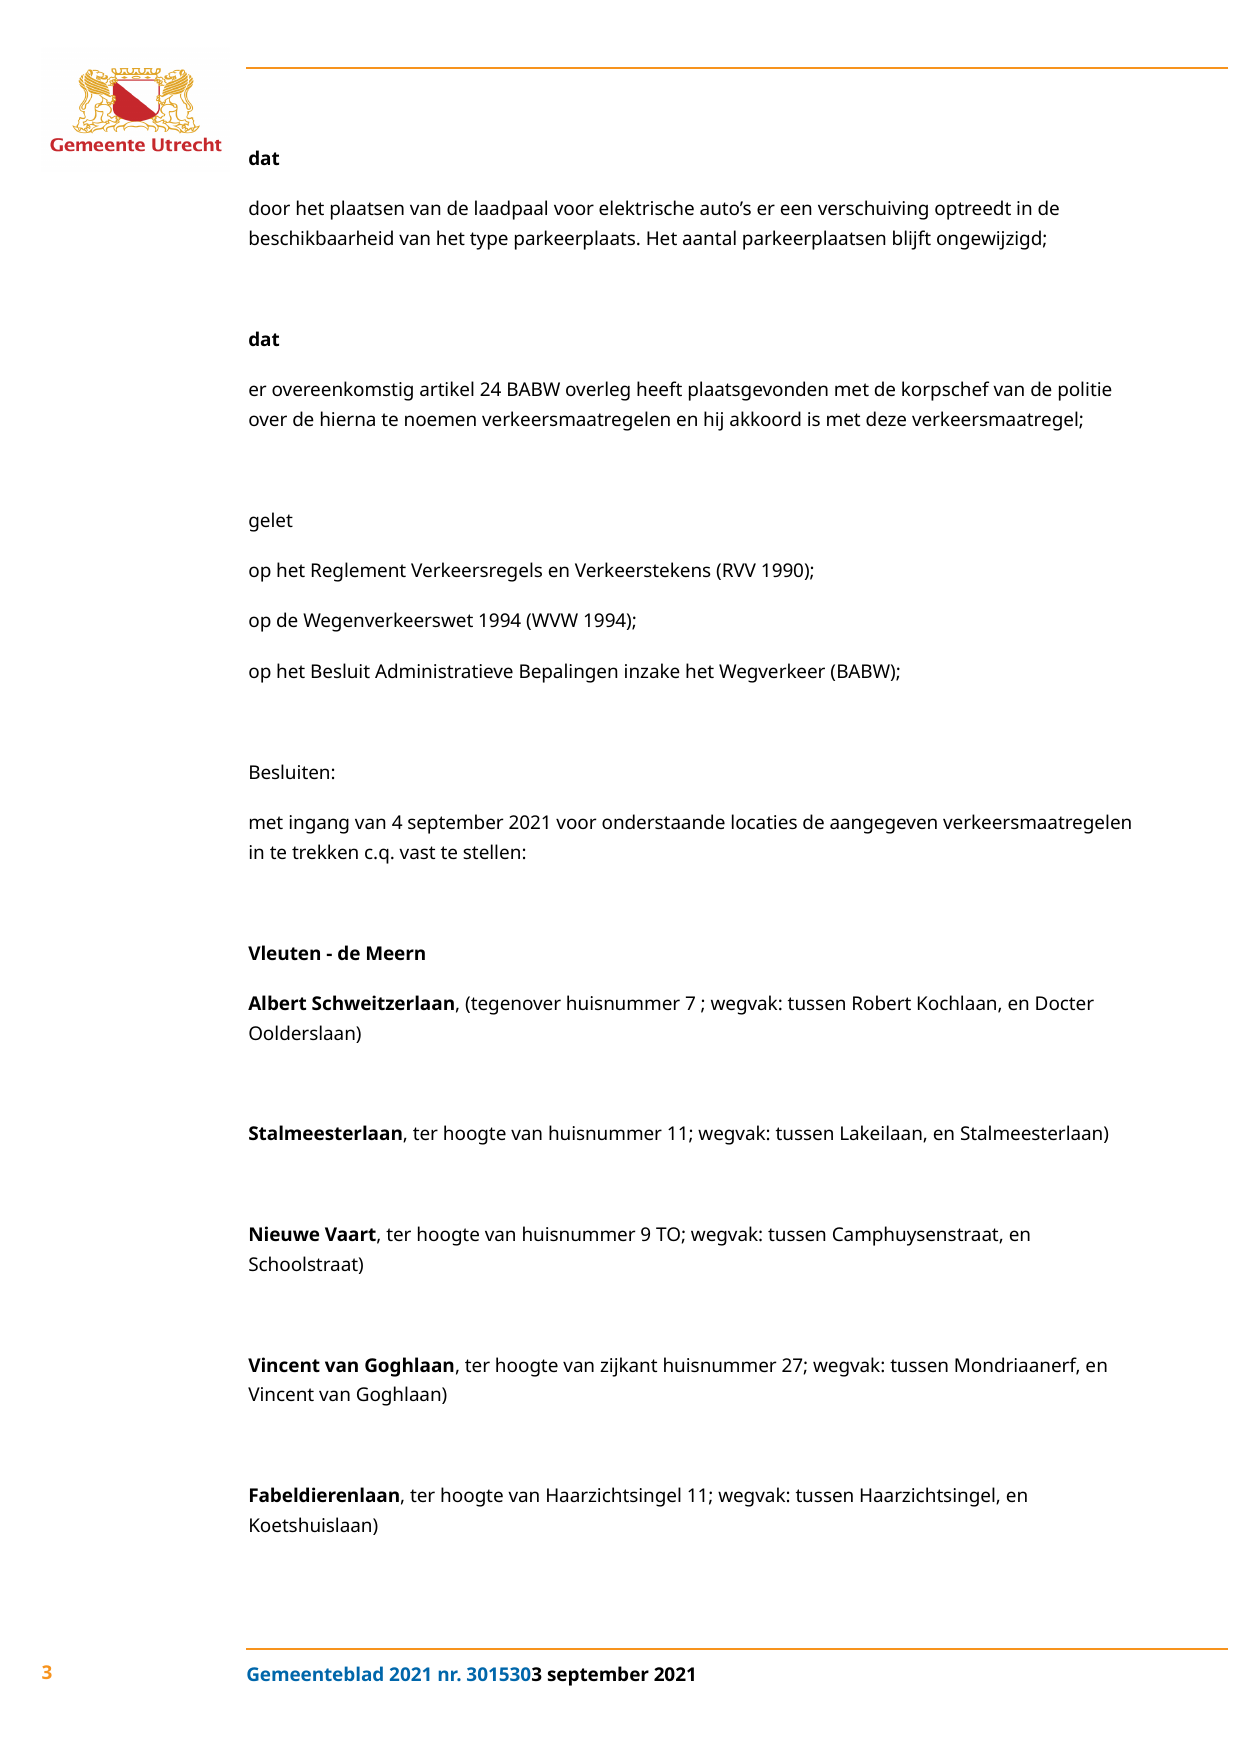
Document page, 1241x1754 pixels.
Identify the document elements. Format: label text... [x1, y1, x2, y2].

text Vincent van Goghlaan, ter hoogte van zijkant huisnummer 27; wegvak: tussen Mondriaanerf, en Vincent van Goghlaan) [248, 1352, 1152, 1407]
text Besluiten: [248, 759, 1152, 785]
text dat [248, 326, 1152, 352]
text Stalmeesterlaan, ter hoogte van huisnummer 11; wegvak: tussen Lakeilaan, en Stalmeesterlaan) [248, 1121, 1152, 1146]
text Albert Schweitzerlaan, (tegenover huisnummer 7 ; wegvak: tussen Robert Kochlaan, en Docter Oolderslaan) [248, 990, 1152, 1046]
text Vleuten - de Meern [248, 940, 1152, 966]
text er overeenkomstig artikel 24 BABW overleg heeft plaatsgevonden met de korpschef van de politie over de hierna te noemen verkeersmaatregelen en hij akkoord is met deze verkeersmaatregel; [248, 376, 1152, 432]
text op het Besluit Administratieve Bepalingen inzake het Wegverkeer (BABW); [248, 658, 1152, 684]
text door het plaatsen van de laadpaal voor elektrische auto’s er een verschuiving optreedt in de beschikbaarheid van het type parkeerplaats. Het aantal parkeerplaatsen blijft ongewijzigd; [248, 196, 1152, 251]
picture [41, 47, 231, 172]
text op het Reglement Verkeersregels en Verkeerstekens (RVV 1990); [248, 557, 1152, 583]
text met ingang van 4 september 2021 voor onderstaande locaties de aangegeven verkeersmaatregelen in te trekken c.q. vast te stellen: [248, 809, 1152, 865]
text Fabeldierenlaan, ter hoogte van Haarzichtsingel 11; wegvak: tussen Haarzichtsingel, en Koetshuislaan) [248, 1482, 1152, 1538]
text op de Wegenverkeerswet 1994 (WVW 1994); [248, 608, 1152, 633]
text dat [248, 145, 1152, 171]
text gelet [248, 507, 1152, 533]
text Nieuwe Vaart, ter hoogte van huisnummer 9 TO; wegvak: tussen Camphuysenstraat, en Schoolstraat) [248, 1221, 1152, 1277]
